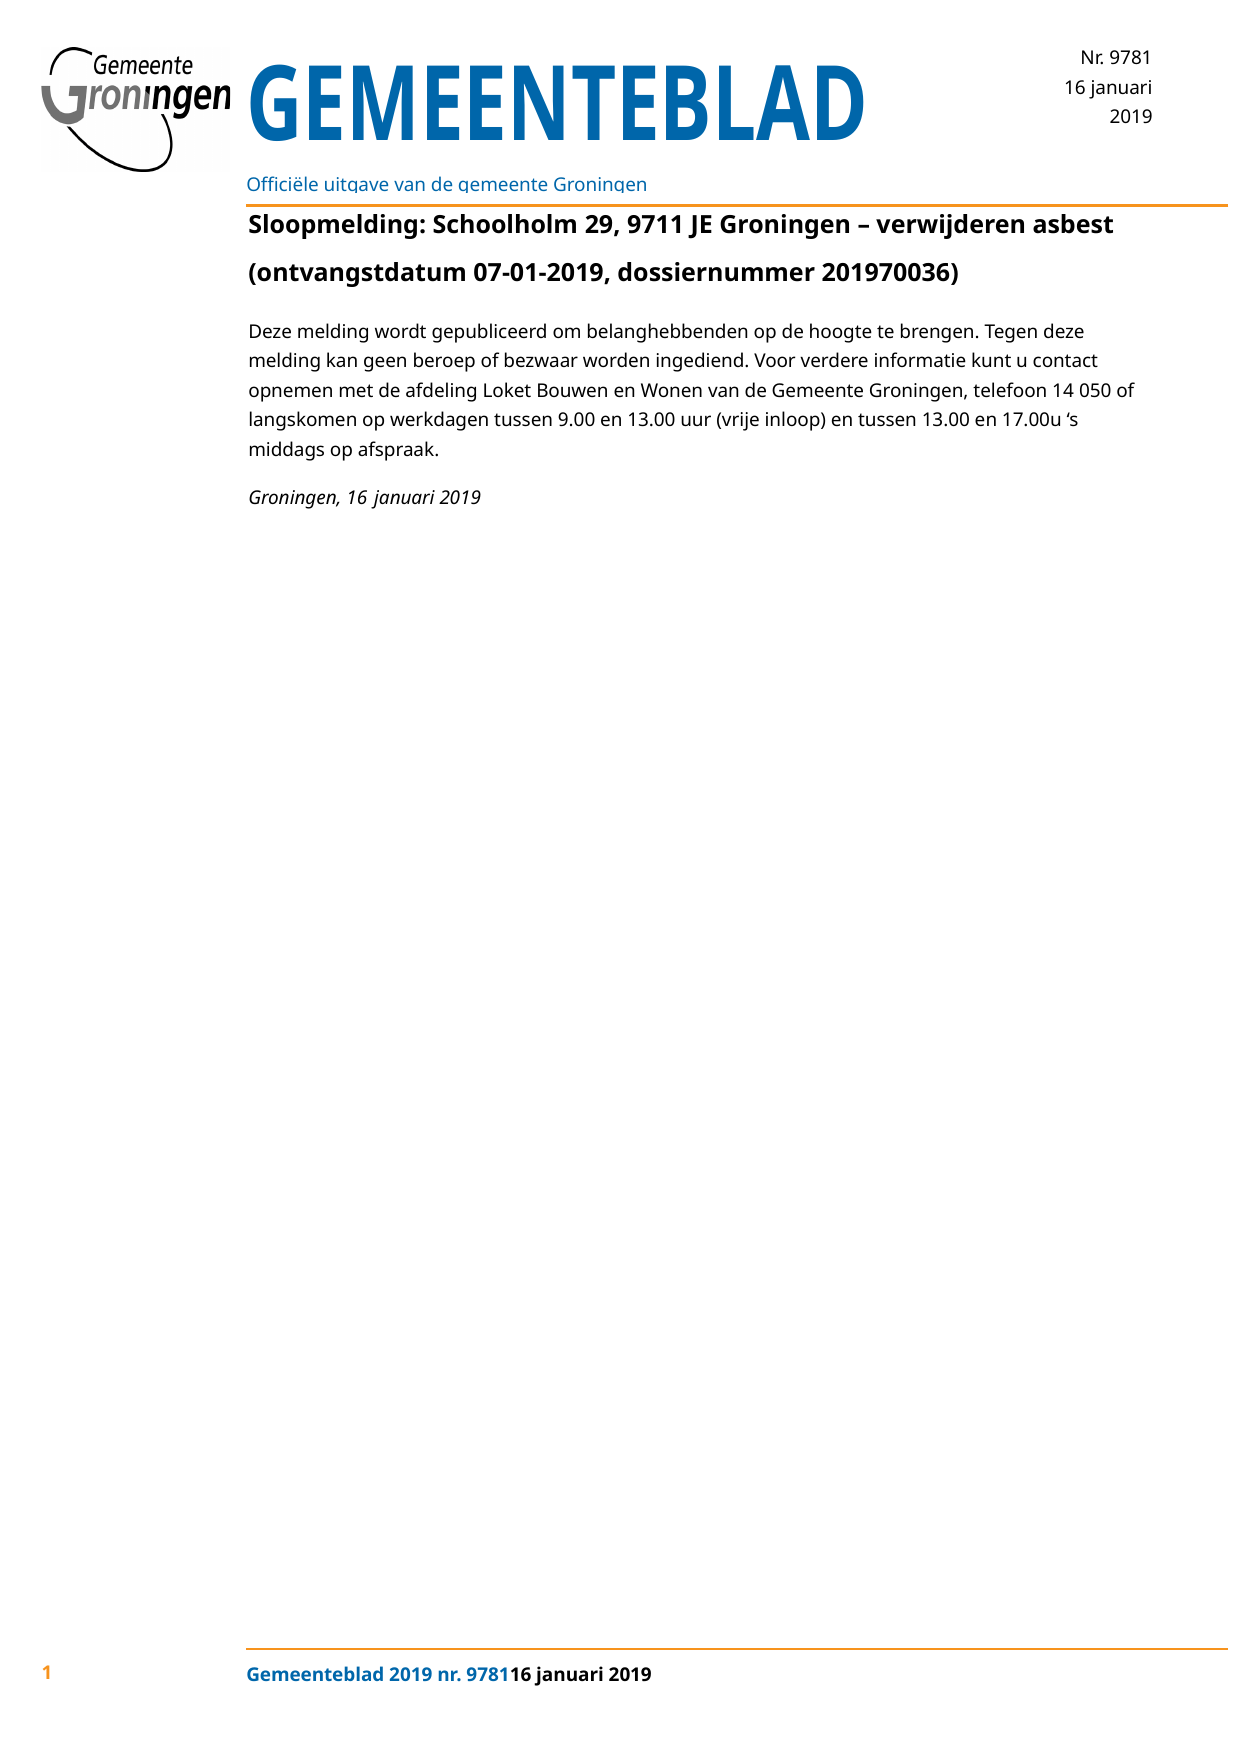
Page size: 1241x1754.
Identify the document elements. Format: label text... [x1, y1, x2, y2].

text Deze melding wordt gepubliceerd om belanghebbenden op de hoogte te brengen. Tegen deze melding kan geen beroep of bezwaar worden ingediend. Voor verdere informatie kunt u contact opnemen met de afdeling Loket Bouwen en Wonen van de Gemeente Groningen, telefoon 14 050 of langskomen op werkdagen tussen 9.00 en 13.00 uur (vrije inloop) en tussen 13.00 en 17.00u ‘s middags op afspraak. [248, 318, 1152, 462]
picture [41, 47, 231, 172]
text Groningen, 16 januari 2019 [248, 484, 1152, 510]
text Sloopmelding: Schoolholm 29, 9711 JE Groningen – verwijderen asbest (ontvangstdatum 07-01-2019, dossiernummer 201970036) [248, 207, 1152, 288]
